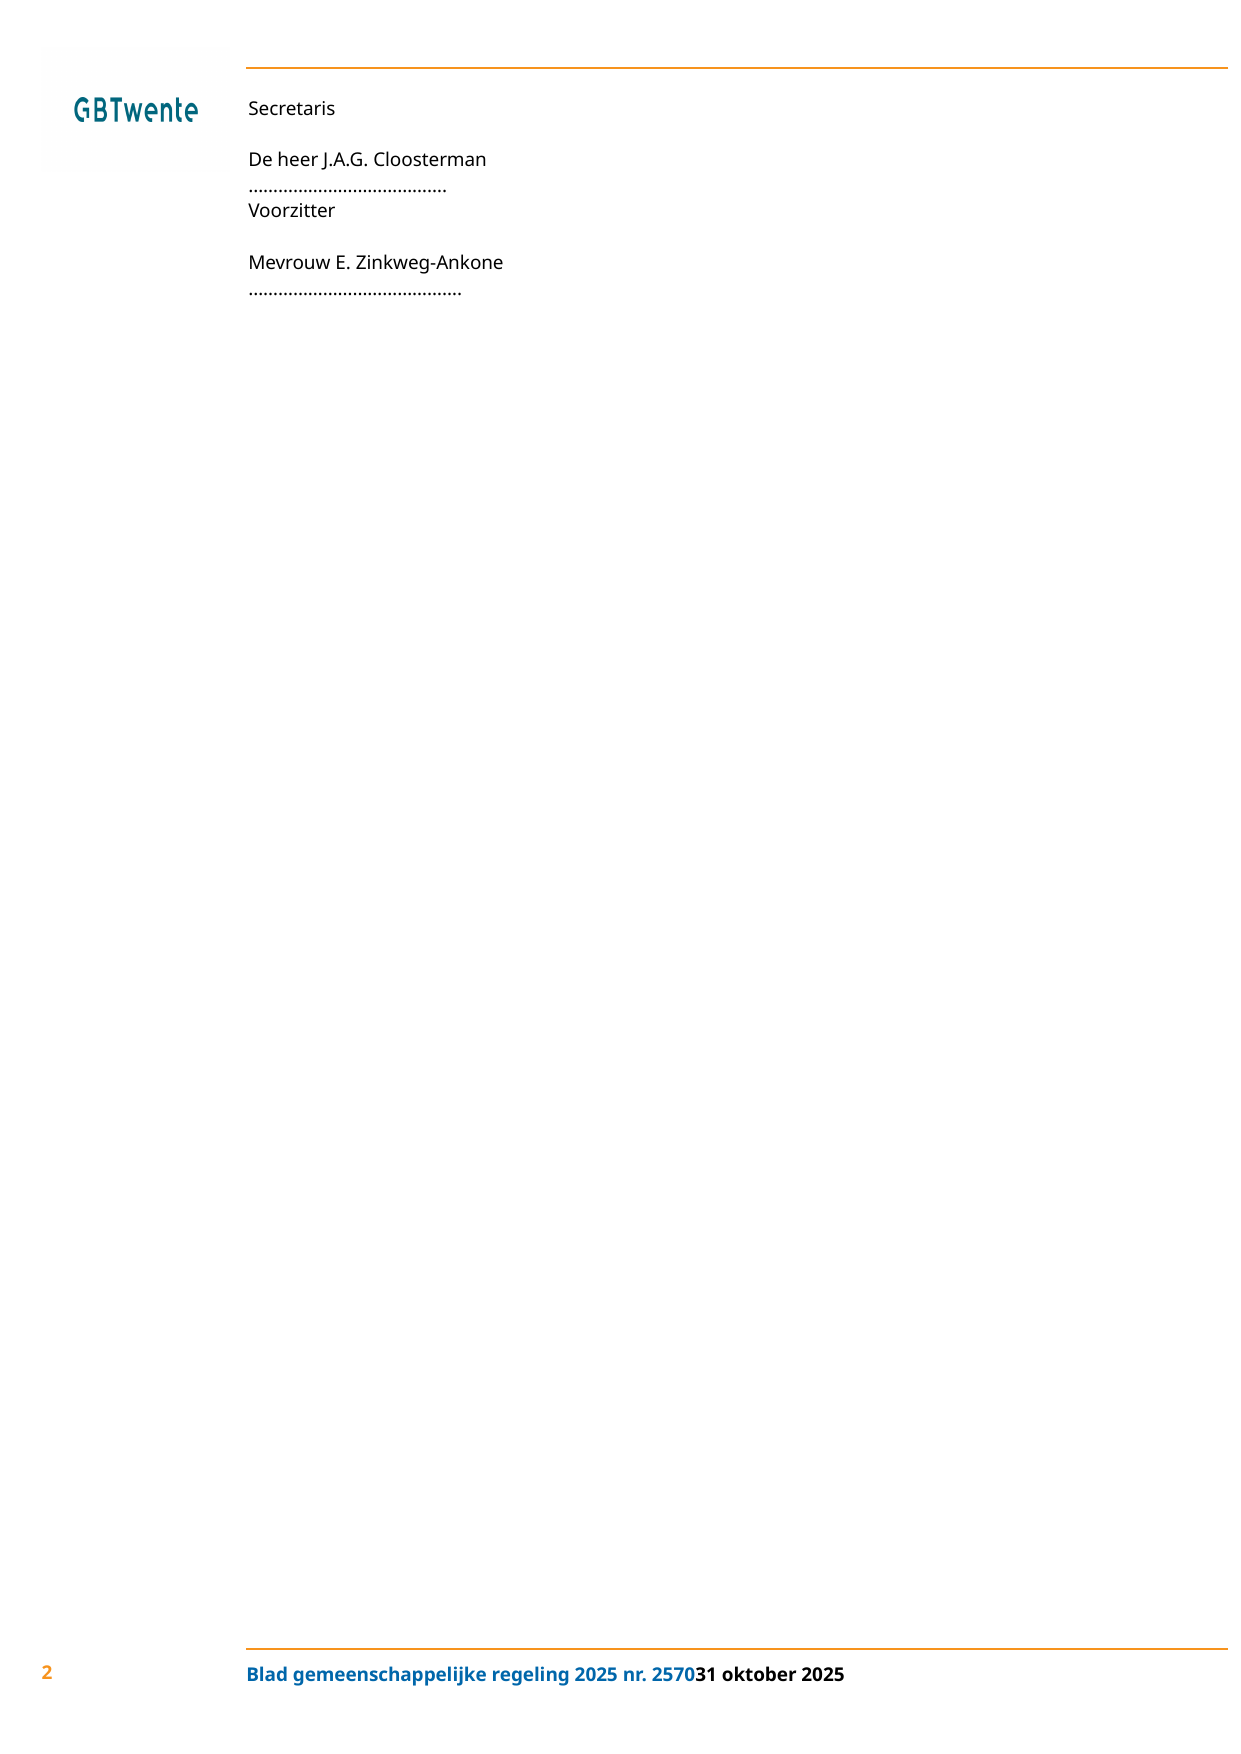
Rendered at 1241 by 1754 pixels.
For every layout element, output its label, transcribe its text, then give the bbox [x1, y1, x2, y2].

text Voorzitter [248, 198, 1152, 223]
text Mevrouw E. Zinkweg-Ankone [248, 249, 1152, 275]
text De heer J.A.G. Cloosterman [248, 146, 1152, 172]
picture [41, 47, 231, 172]
text ……………………………………. [248, 275, 1152, 301]
text …………………………………. [248, 172, 1152, 198]
text Secretaris [248, 95, 1152, 121]
